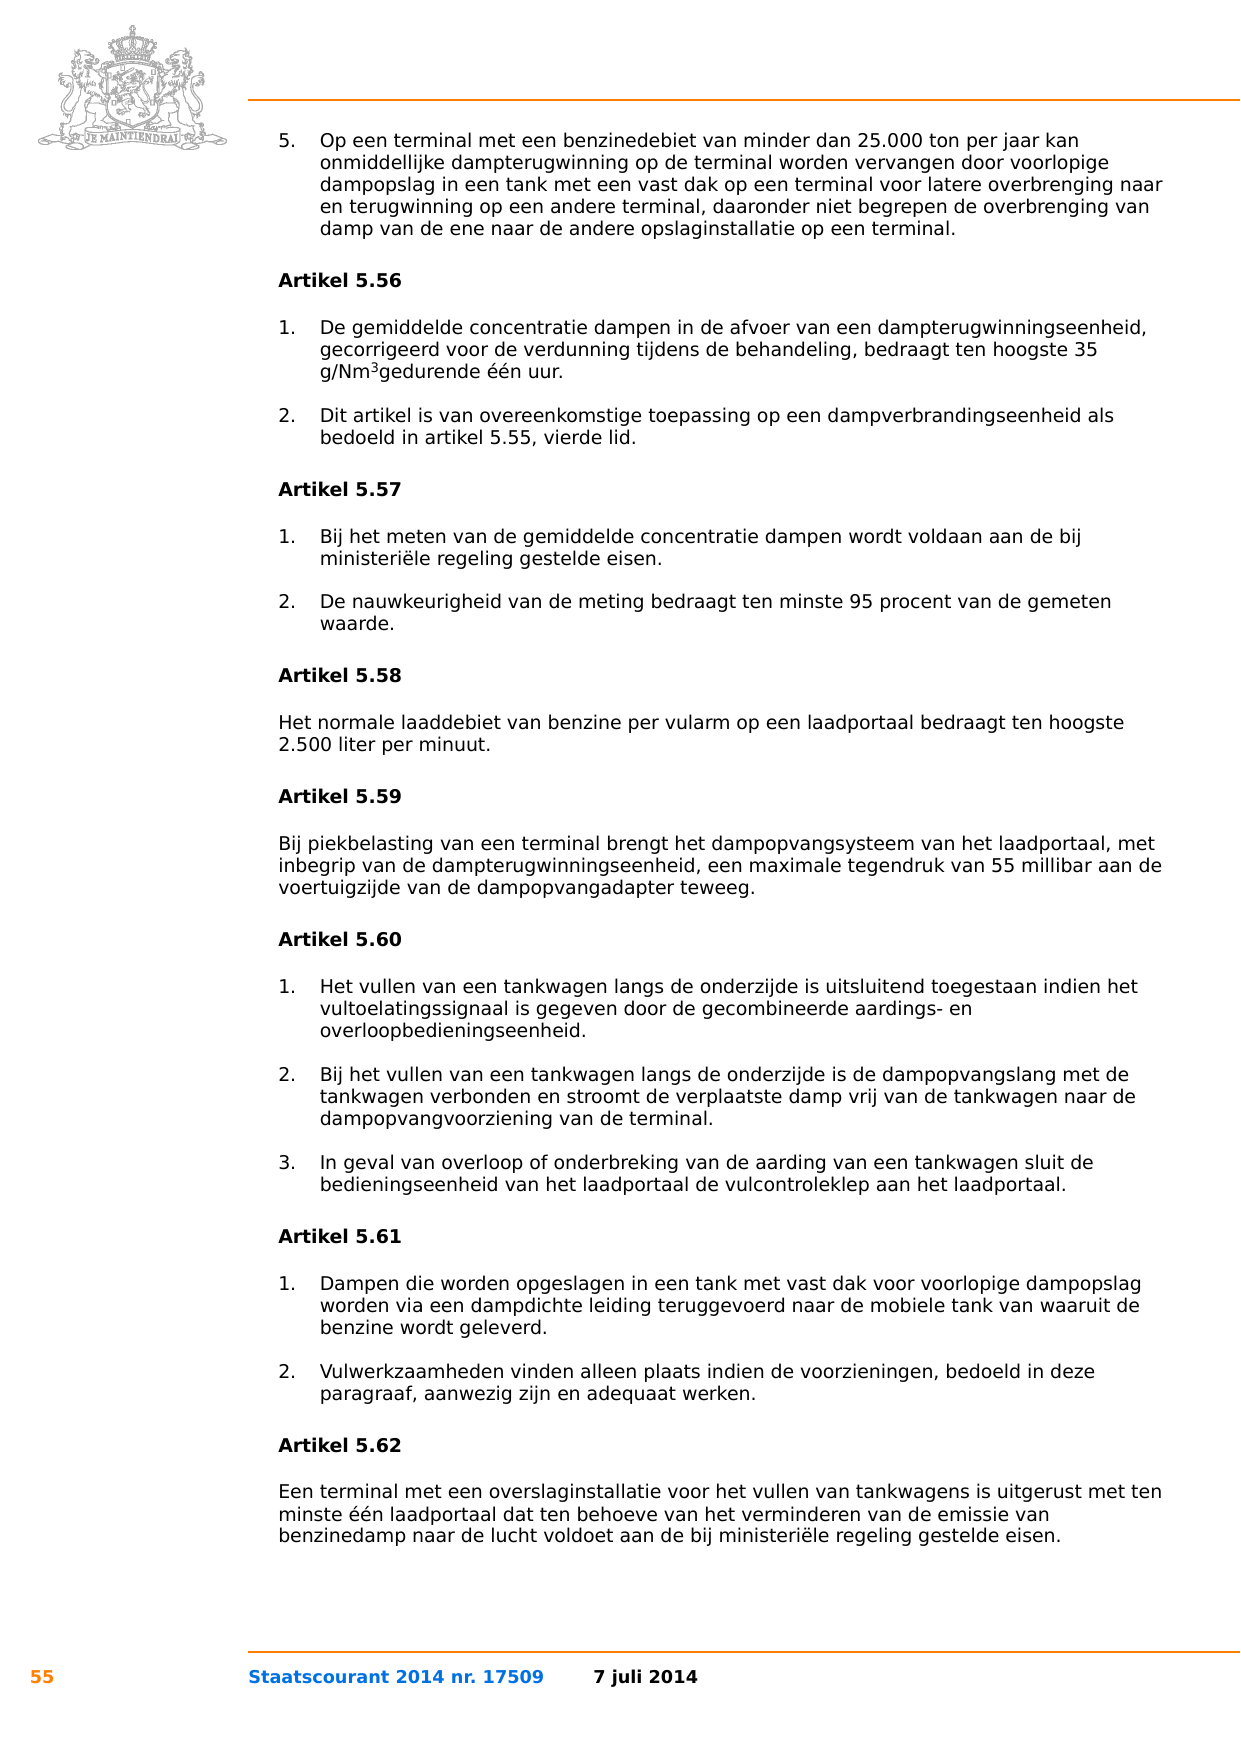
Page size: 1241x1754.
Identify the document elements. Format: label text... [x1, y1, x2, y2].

text Bij piekbelasting van een terminal brengt het dampopvangsysteem van het laadportaal, met inbegrip van de dampterugwinningseenheid, een maximale tegendruk van 55 millibar aan de voertuigzijde van de dampopvangadapter teweeg. [278, 833, 1163, 899]
text 2. Dit artikel is van overeenkomstige toepassing op een dampverbrandingseenheid als bedoeld in artikel 5.55, vierde lid. [278, 404, 1163, 448]
subtitle Artikel 5.60 [278, 929, 1163, 951]
text 1. Bij het meten van de gemiddelde concentratie dampen wordt voldaan aan de bij ministeriële regeling gestelde eisen. [278, 526, 1163, 569]
picture [38, 25, 227, 150]
subtitle Artikel 5.56 [278, 270, 1163, 292]
subtitle Artikel 5.59 [278, 786, 1163, 808]
subtitle Artikel 5.62 [278, 1434, 1163, 1456]
text 3. In geval van overloop of onderbreking van de aarding van een tankwagen sluit de bedieningseenheid van het laadportaal de vulcontroleklep aan het laadportaal. [278, 1152, 1163, 1196]
text 2. De nauwkeurigheid van de meting bedraagt ten minste 95 procent van de gemeten waarde. [278, 591, 1163, 635]
subtitle Artikel 5.61 [278, 1226, 1163, 1248]
text Het normale laaddebiet van benzine per vularm op een laadportaal bedraagt ten hoogste 2.500 liter per minuut. [278, 712, 1163, 756]
subtitle Artikel 5.58 [278, 665, 1163, 687]
text 2. Vulwerkzaamheden vinden alleen plaats indien de voorzieningen, bedoeld in deze paragraaf, aanwezig zijn en adequaat werken. [278, 1361, 1163, 1404]
text 1. De gemiddelde concentratie dampen in de afvoer van een dampterugwinningseenheid, gecorrigeerd voor de verdunning tijdens de behandeling, bedraagt ten hoogste 35 g/Nm3gedurende één uur. [278, 317, 1163, 383]
text 2. Bij het vullen van een tankwagen langs de onderzijde is de dampopvangslang met de tankwagen verbonden en stroomt de verplaatste damp vrij van de tankwagen naar de dampopvangvoorziening van de terminal. [278, 1064, 1163, 1130]
text 5. Op een terminal met een benzinedebiet van minder dan 25.000 ton per jaar kan onmiddellijke dampterugwinning op de terminal worden vervangen door voorlopige dampopslag in een tank met een vast dak op een terminal voor latere overbrenging naar en terugwinning op een andere terminal, daaronder niet begrepen de overbrenging van damp van de ene naar de andere opslaginstallatie op een terminal. [278, 130, 1163, 240]
text 1. Dampen die worden opgeslagen in een tank met vast dak voor voorlopige dampopslag worden via een dampdichte leiding teruggevoerd naar de mobiele tank van waaruit de benzine wordt geleverd. [278, 1273, 1163, 1339]
text 1. Het vullen van een tankwagen langs de onderzijde is uitsluitend toegestaan indien het vultoelatingssignaal is gegeven door de gecombineerde aardings- en overloopbedieningseenheid. [278, 976, 1163, 1042]
subtitle Artikel 5.57 [278, 478, 1163, 501]
text Een terminal met een overslaginstallatie voor het vullen van tankwagens is uitgerust met ten minste één laadportaal dat ten behoeve van het verminderen van de emissie van benzinedamp naar de lucht voldoet aan de bij ministeriële regeling gestelde eisen. [278, 1481, 1163, 1547]
